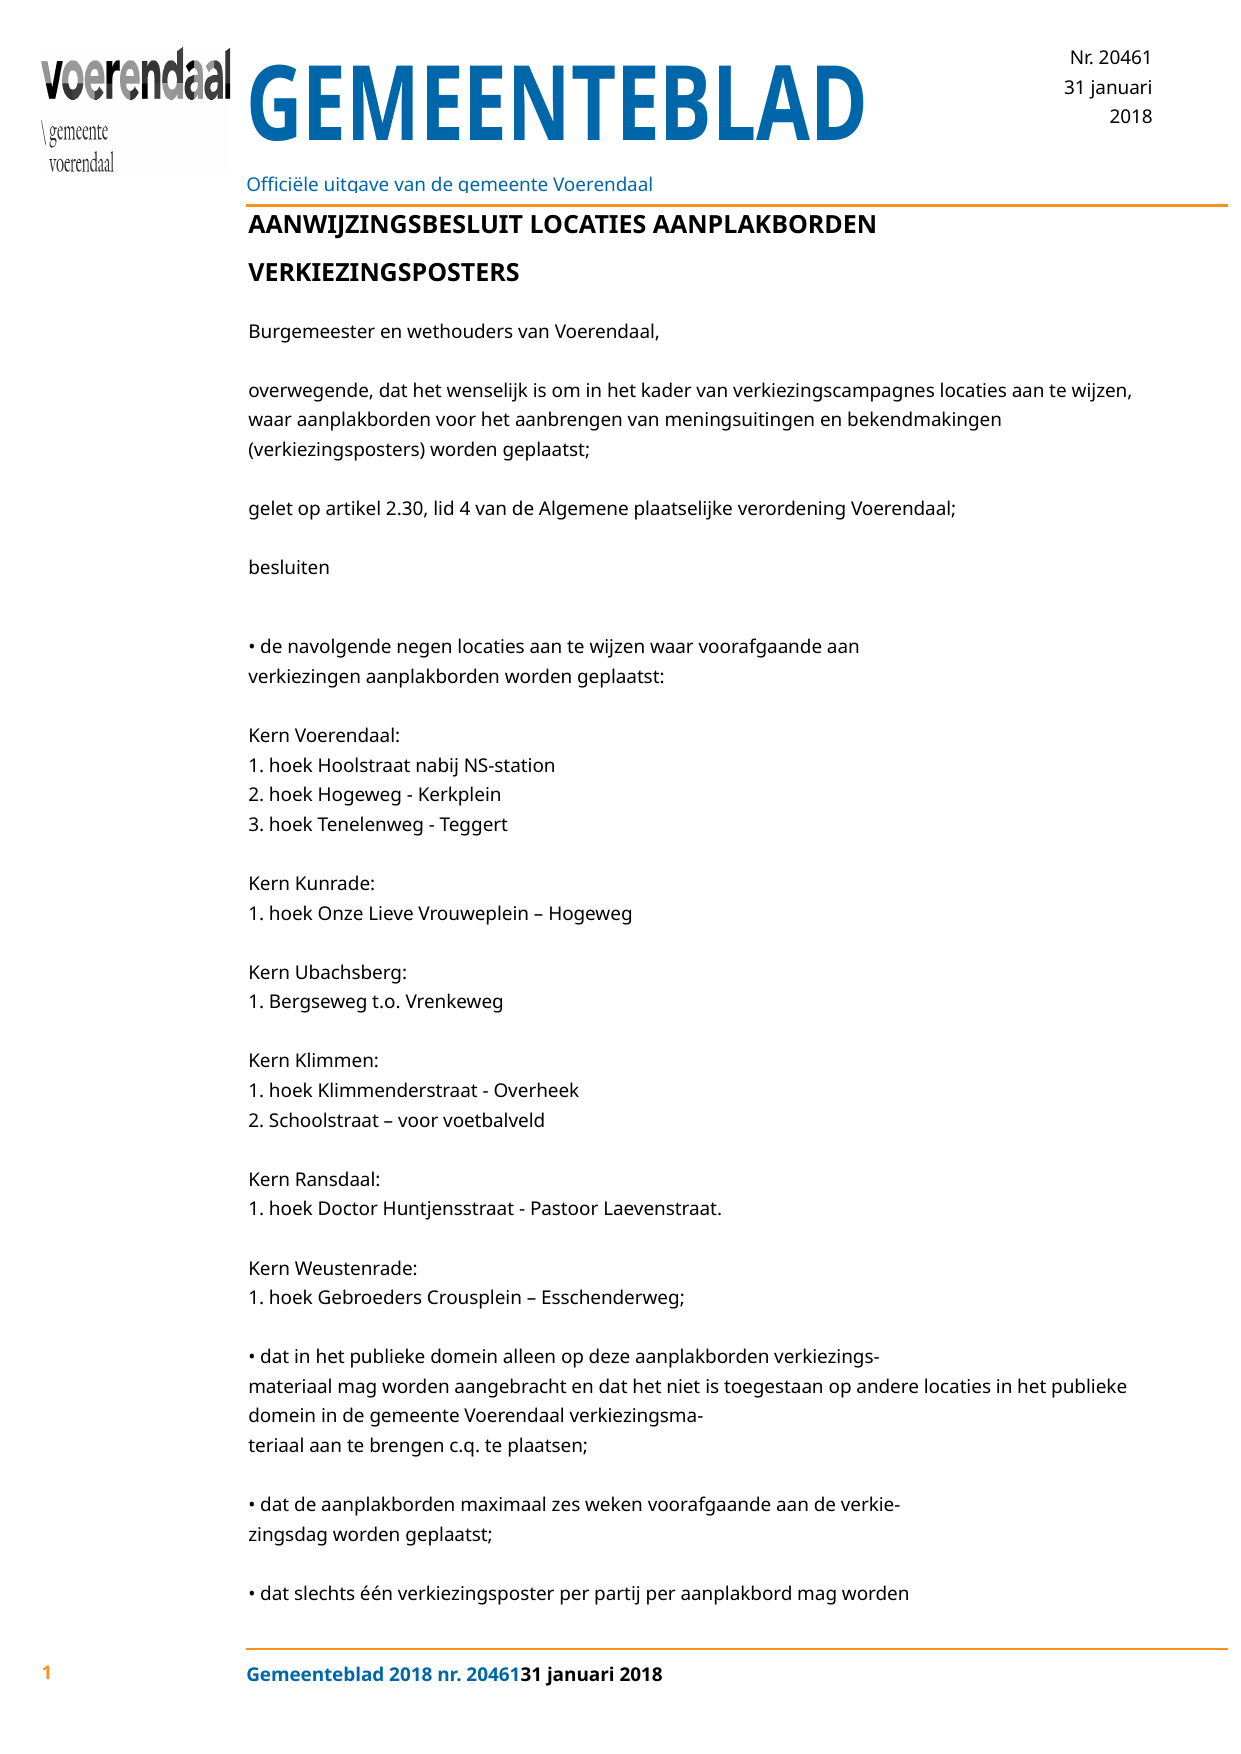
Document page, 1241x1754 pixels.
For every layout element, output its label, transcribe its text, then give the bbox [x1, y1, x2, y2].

text 1. hoek Hoolstraat nabij NS-station [248, 752, 1152, 777]
text AANWIJZINGSBESLUIT LOCATIES AANPLAKBORDEN VERKIEZINGSPOSTERS [248, 207, 1152, 288]
text Kern Klimmen: [248, 1048, 1152, 1073]
text 1. hoek Gebroeders Crousplein – Esschenderweg; [248, 1284, 1152, 1310]
text • de navolgende negen locaties aan te wijzen waar voorafgaande aan [248, 633, 1152, 659]
text 1. hoek Doctor Huntjensstraat - Pastoor Laevenstraat. [248, 1196, 1152, 1221]
text Kern Kunrade: [248, 870, 1152, 896]
text Kern Weustenrade: [248, 1255, 1152, 1280]
text 1. hoek Onze Lieve Vrouweplein – Hogeweg [248, 900, 1152, 925]
text 1. hoek Klimmenderstraat - Overheek [248, 1077, 1152, 1103]
text Kern Voerendaal: [248, 722, 1152, 748]
text besluiten [248, 554, 1152, 580]
text 3. hoek Tenelenweg - Teggert [248, 811, 1152, 837]
text zingsdag worden geplaatst; [248, 1521, 1152, 1547]
picture [41, 47, 231, 172]
text materiaal mag worden aangebracht en dat het niet is toegestaan op andere locaties in het publieke domein in de gemeente Voerendaal verkiezingsma- [248, 1373, 1152, 1428]
text overwegende, dat het wenselijk is om in het kader van verkiezingscampagnes locaties aan te wijzen, waar aanplakborden voor het aanbrengen van meningsuitingen en bekendmakingen (verkiezingsposters) worden geplaatst; [248, 377, 1152, 462]
text 1. Bergseweg t.o. Vrenkeweg [248, 988, 1152, 1014]
text teriaal aan te brengen c.q. te plaatsen; [248, 1432, 1152, 1458]
text Burgemeester en wethouders van Voerendaal, [248, 318, 1152, 344]
text • dat slechts één verkiezingsposter per partij per aanplakbord mag worden [248, 1580, 1152, 1606]
text verkiezingen aanplakborden worden geplaatst: [248, 663, 1152, 689]
text • dat de aanplakborden maximaal zes weken voorafgaande aan de verkie- [248, 1491, 1152, 1517]
text Kern Ubachsberg: [248, 959, 1152, 984]
text Kern Ransdaal: [248, 1166, 1152, 1192]
text • dat in het publieke domein alleen op deze aanplakborden verkiezings- [248, 1343, 1152, 1369]
text gelet op artikel 2.30, lid 4 van de Algemene plaatselijke verordening Voerendaal; [248, 495, 1152, 521]
text 2. hoek Hogeweg - Kerkplein [248, 781, 1152, 807]
text 2. Schoolstraat – voor voetbalveld [248, 1107, 1152, 1132]
